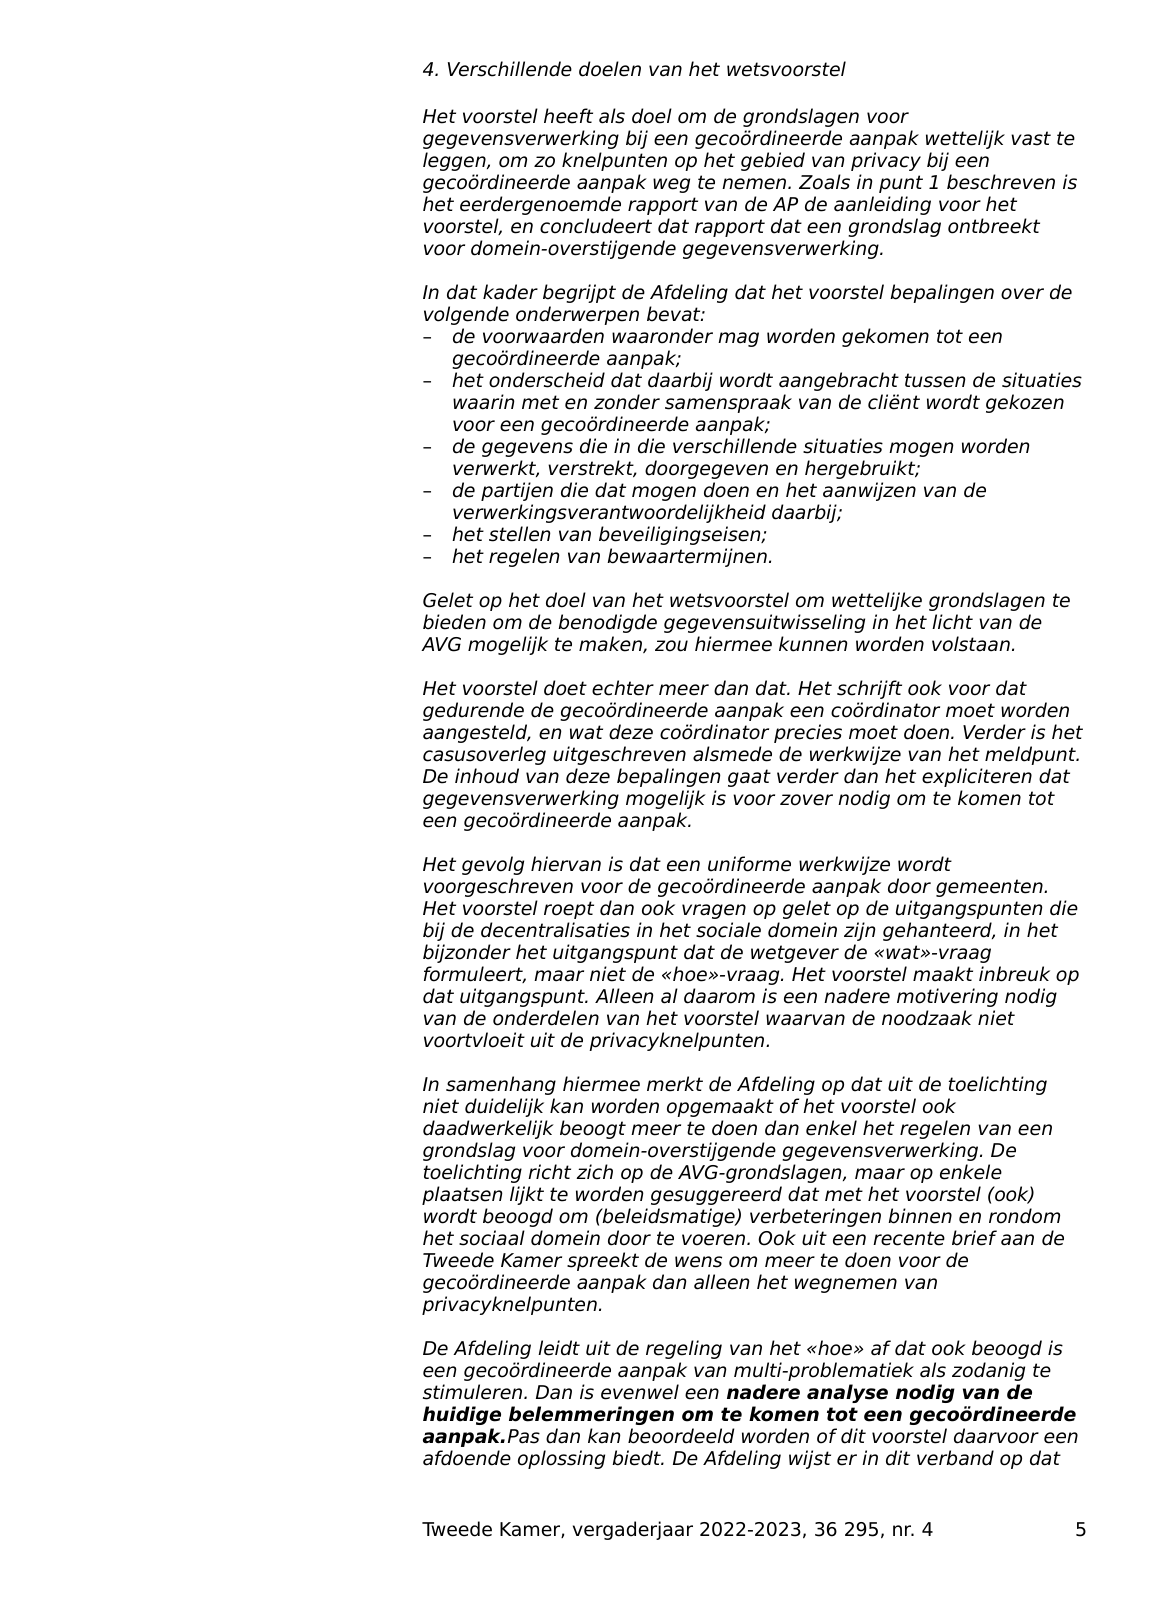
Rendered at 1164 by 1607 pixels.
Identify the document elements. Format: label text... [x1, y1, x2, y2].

text – de voorwaarden waaronder mag worden gekomen tot een gecoördineerde aanpak; [422, 326, 1087, 370]
text De Afdeling leidt uit de regeling van het «hoe» af dat ook beoogd is een gecoördineerde aanpak van multi-problematiek als zodanig te stimuleren. Dan is evenwel een nadere analyse nodig van de huidige belemmeringen om te komen tot een gecoördineerde aanpak.Pas dan kan beoordeeld worden of dit voorstel daarvoor een afdoende oplossing biedt. De Afdeling wijst er in dit verband op dat [422, 1338, 1087, 1470]
subtitle 4. Verschillende doelen van het wetsvoorstel [422, 59, 1087, 81]
text – het onderscheid dat daarbij wordt aangebracht tussen de situaties waarin met en zonder samenspraak van de cliënt wordt gekozen voor een gecoördineerde aanpak; [422, 370, 1087, 436]
text Het gevolg hiervan is dat een uniforme werkwijze wordt voorgeschreven voor de gecoördineerde aanpak door gemeenten. Het voorstel roept dan ook vragen op gelet op de uitgangspunten die bij de decentralisaties in het sociale domein zijn gehanteerd, in het bijzonder het uitgangspunt dat de wetgever de «wat»-vraag formuleert, maar niet de «hoe»-vraag. Het voorstel maakt inbreuk op dat uitgangspunt. Alleen al daarom is een nadere motivering nodig van de onderdelen van het voorstel waarvan de noodzaak niet voortvloeit uit de privacyknelpunten. [422, 854, 1087, 1052]
text – het stellen van beveiligingseisen; [422, 524, 1087, 546]
text Gelet op het doel van het wetsvoorstel om wettelijke grondslagen te bieden om de benodigde gegevensuitwisseling in het licht van de AVG mogelijk te maken, zou hiermee kunnen worden volstaan. [422, 590, 1087, 656]
text Het voorstel heeft als doel om de grondslagen voor gegevensverwerking bij een gecoördineerde aanpak wettelijk vast te leggen, om zo knelpunten op het gebied van privacy bij een gecoördineerde aanpak weg te nemen. Zoals in punt 1 beschreven is het eerdergenoemde rapport van de AP de aanleiding voor het voorstel, en concludeert dat rapport dat een grondslag ontbreekt voor domein-overstijgende gegevensverwerking. [422, 106, 1087, 260]
text – het regelen van bewaartermijnen. [422, 546, 1087, 568]
text Het voorstel doet echter meer dan dat. Het schrijft ook voor dat gedurende de gecoördineerde aanpak een coördinator moet worden aangesteld, en wat deze coördinator precies moet doen. Verder is het casusoverleg uitgeschreven alsmede de werkwijze van het meldpunt. De inhoud van deze bepalingen gaat verder dan het expliciteren dat gegevensverwerking mogelijk is voor zover nodig om te komen tot een gecoördineerde aanpak. [422, 678, 1087, 832]
text – de gegevens die in die verschillende situaties mogen worden verwerkt, verstrekt, doorgegeven en hergebruikt; [422, 436, 1087, 480]
text In samenhang hiermee merkt de Afdeling op dat uit de toelichting niet duidelijk kan worden opgemaakt of het voorstel ook daadwerkelijk beoogt meer te doen dan enkel het regelen van een grondslag voor domein-overstijgende gegevensverwerking. De toelichting richt zich op de AVG-grondslagen, maar op enkele plaatsen lijkt te worden gesuggereerd dat met het voorstel (ook) wordt beoogd om (beleidsmatige) verbeteringen binnen en rondom het sociaal domein door te voeren. Ook uit een recente brief aan de Tweede Kamer spreekt de wens om meer te doen voor de gecoördineerde aanpak dan alleen het wegnemen van privacyknelpunten. [422, 1074, 1087, 1316]
text In dat kader begrijpt de Afdeling dat het voorstel bepalingen over de volgende onderwerpen bevat: [422, 282, 1087, 326]
text – de partijen die dat mogen doen en het aanwijzen van de verwerkingsverantwoordelijkheid daarbij; [422, 480, 1087, 524]
